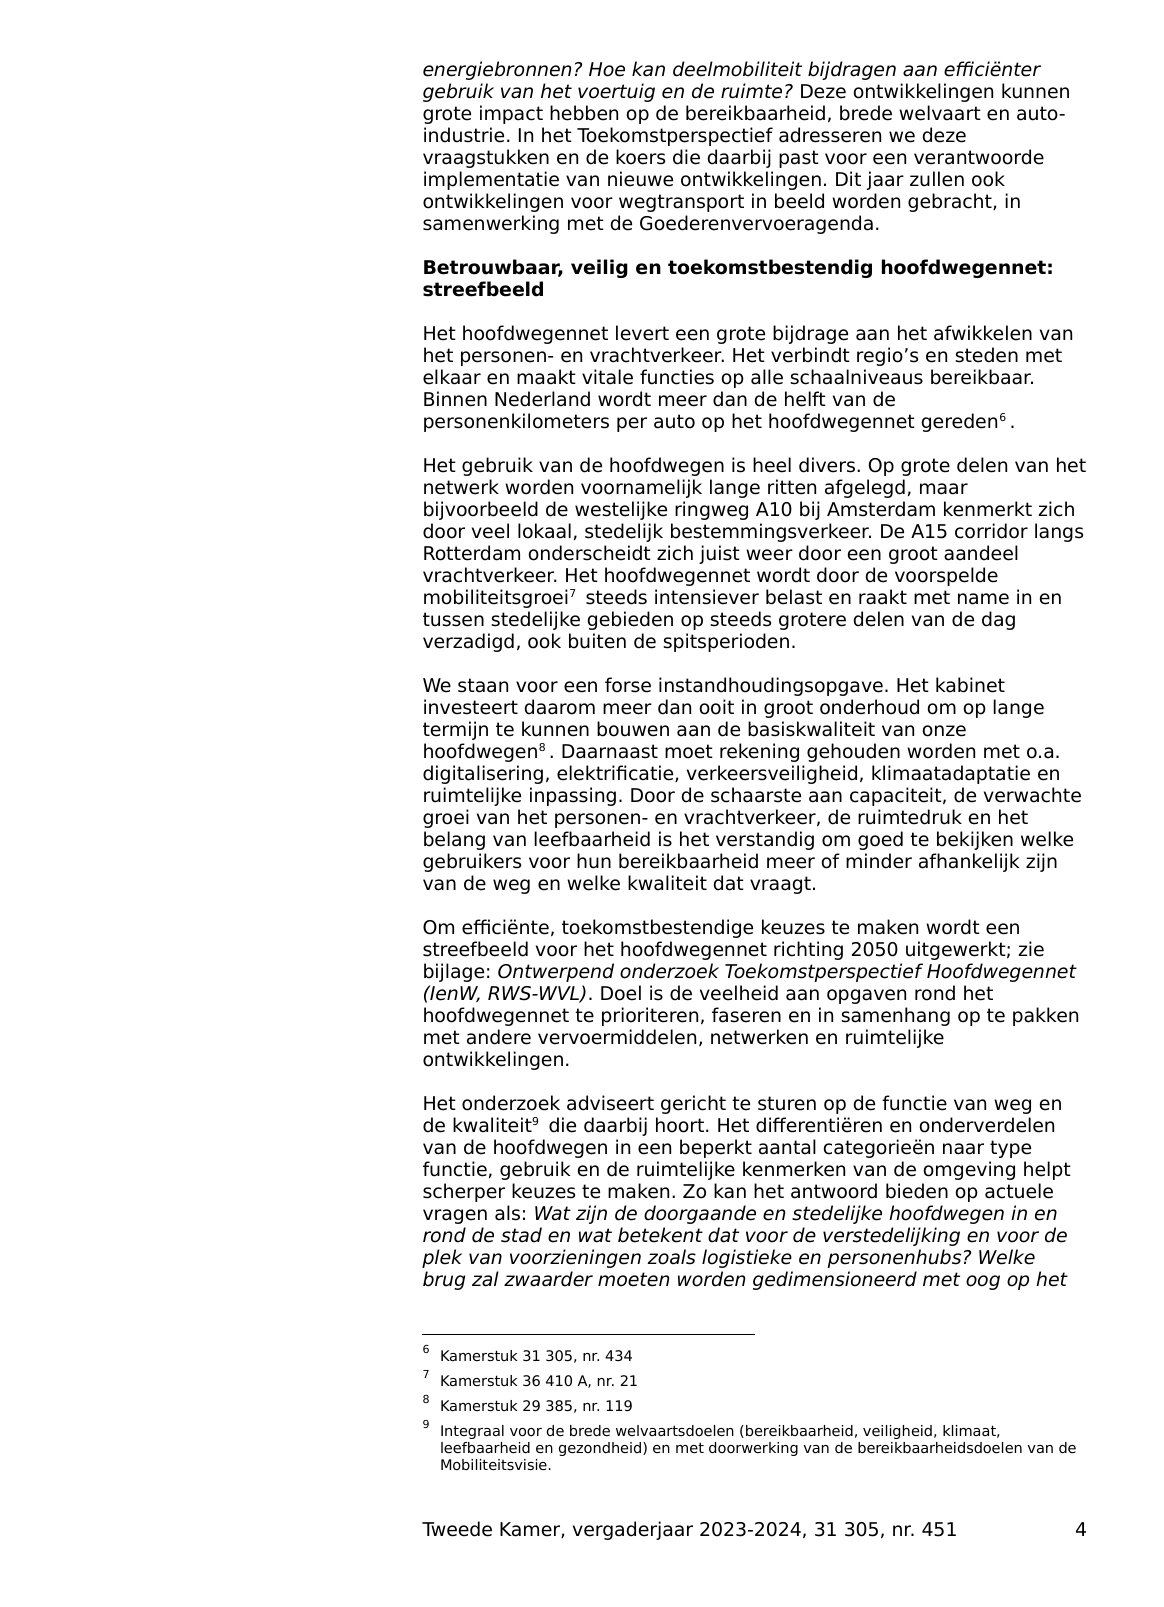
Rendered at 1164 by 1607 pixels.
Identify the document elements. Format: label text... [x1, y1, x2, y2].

text Integraal voor de brede welvaartsdoelen (bereikbaarheid, veiligheid, klimaat, leefbaarheid en gezondheid) en met doorwerking van de bereikbaarheidsdoelen van de Mobiliteitsvisie. [422, 1418, 1087, 1474]
text Het onderzoek adviseert gericht te sturen op de functie van weg en de kwaliteit die daarbij hoort. Het differentiëren en onderverdelen van de hoofdwegen in een beperkt aantal categorieën naar type functie, gebruik en de ruimtelijke kenmerken van de omgeving helpt scherper keuzes te maken. Zo kan het antwoord bieden op actuele vragen als: Wat zijn de doorgaande en stedelijke hoofdwegen in en rond de stad en wat betekent dat voor de verstedelijking en voor de plek van voorzieningen zoals logistieke en personenhubs? Welke brug zal zwaarder moeten worden gedimensioneerd met oog op het [422, 1093, 1087, 1291]
text Het gebruik van de hoofdwegen is heel divers. Op grote delen van het netwerk worden voornamelijk lange ritten afgelegd, maar bijvoorbeeld de westelijke ringweg A10 bij Amsterdam kenmerkt zich door veel lokaal, stedelijk bestemmingsverkeer. De A15 corridor langs Rotterdam onderscheidt zich juist weer door een groot aandeel vrachtverkeer. Het hoofdwegennet wordt door de voorspelde mobiliteitsgroei steeds intensiever belast en raakt met name in en tussen stedelijke gebieden op steeds grotere delen van de dag verzadigd, ook buiten de spitsperioden. [422, 455, 1087, 653]
text Kamerstuk 36 410 A, nr. 21 [422, 1368, 1087, 1391]
text Het hoofdwegennet levert een grote bijdrage aan het afwikkelen van het personen- en vrachtverkeer. Het verbindt regio’s en steden met elkaar en maakt vitale functies op alle schaalniveaus bereikbaar. Binnen Nederland wordt meer dan de helft van de personenkilometers per auto op het hoofdwegennet gereden. [422, 323, 1087, 433]
subtitle Betrouwbaar, veilig en toekomstbestendig hoofdwegennet: streefbeeld [422, 257, 1087, 301]
text energiebronnen? Hoe kan deelmobiliteit bijdragen aan efficiënter gebruik van het voertuig en de ruimte? Deze ontwikkelingen kunnen grote impact hebben op de bereikbaarheid, brede welvaart en auto-industrie. In het Toekomstperspectief adresseren we deze vraagstukken en de koers die daarbij past voor een verantwoorde implementatie van nieuwe ontwikkelingen. Dit jaar zullen ook ontwikkelingen voor wegtransport in beeld worden gebracht, in samenwerking met de Goederenvervoeragenda. [422, 59, 1087, 235]
text Om efficiënte, toekomstbestendige keuzes te maken wordt een streefbeeld voor het hoofdwegennet richting 2050 uitgewerkt; zie bijlage: Ontwerpend onderzoek Toekomstperspectief Hoofdwegennet (IenW, RWS-WVL). Doel is de veelheid aan opgaven rond het hoofdwegennet te prioriteren, faseren en in samenhang op te pakken met andere vervoermiddelen, netwerken en ruimtelijke ontwikkelingen. [422, 917, 1087, 1071]
text We staan voor een forse instandhoudingsopgave. Het kabinet investeert daarom meer dan ooit in groot onderhoud om op lange termijn te kunnen bouwen aan de basiskwaliteit van onze hoofdwegen. Daarnaast moet rekening gehouden worden met o.a. digitalisering, elektrificatie, verkeersveiligheid, klimaatadaptatie en ruimtelijke inpassing. Door de schaarste aan capaciteit, de verwachte groei van het personen- en vrachtverkeer, de ruimtedruk en het belang van leefbaarheid is het verstandig om goed te bekijken welke gebruikers voor hun bereikbaarheid meer of minder afhankelijk zijn van de weg en welke kwaliteit dat vraagt. [422, 675, 1087, 895]
text Kamerstuk 31 305, nr. 434 [422, 1343, 1087, 1366]
text Kamerstuk 29 385, nr. 119 [422, 1393, 1087, 1416]
